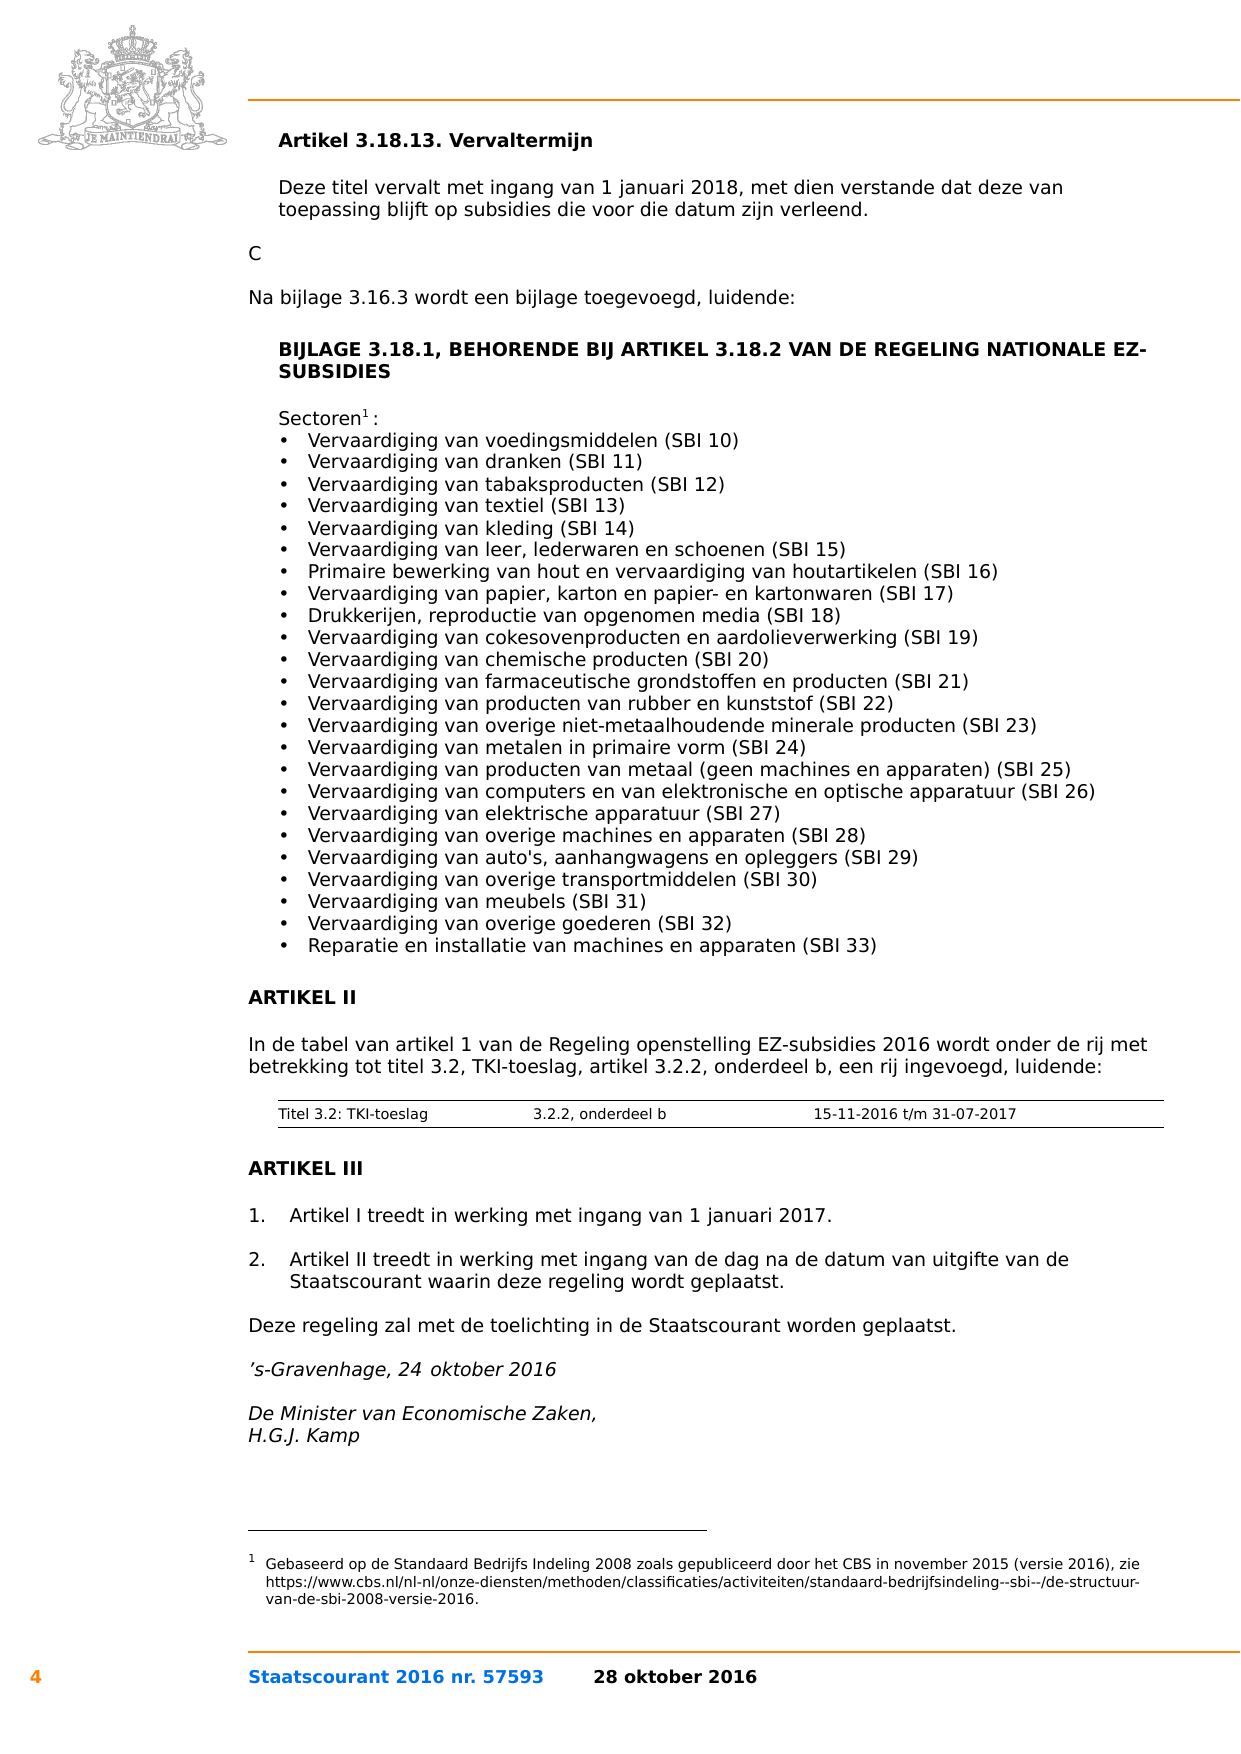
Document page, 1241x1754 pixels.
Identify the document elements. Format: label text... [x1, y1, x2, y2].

text • Vervaardiging van overige transportmiddelen (SBI 30) [278, 869, 1163, 891]
subtitle ARTIKEL II [248, 987, 1163, 1009]
text C [248, 243, 1163, 265]
text • Vervaardiging van metalen in primaire vorm (SBI 24) [278, 737, 1163, 759]
text • Vervaardiging van dranken (SBI 11) [278, 451, 1163, 473]
text • Reparatie en installatie van machines en apparaten (SBI 33) [278, 935, 1163, 957]
table_header 3.2.2, onderdeel b [527, 1101, 754, 1127]
text 2. Artikel II treedt in werking met ingang van de dag na de datum van uitgifte van de Staatscourant waarin deze regeling wordt geplaatst. [248, 1249, 1163, 1293]
text • Vervaardiging van kleding (SBI 14) [278, 517, 1163, 539]
text In de tabel van artikel 1 van de Regeling openstelling EZ-subsidies 2016 wordt onder de rij met betrekking tot titel 3.2, TKI-toeslag, artikel 3.2.2, onderdeel b, een rij ingevoegd, luidende: [248, 1034, 1163, 1078]
subtitle ARTIKEL III [248, 1158, 1163, 1180]
text • Primaire bewerking van hout en vervaardiging van houtartikelen (SBI 16) [278, 561, 1163, 583]
text • Vervaardiging van elektrische apparatuur (SBI 27) [278, 803, 1163, 825]
text • Vervaardiging van textiel (SBI 13) [278, 495, 1163, 517]
text • Vervaardiging van producten van rubber en kunststof (SBI 22) [278, 693, 1163, 715]
text • Vervaardiging van producten van metaal (geen machines en apparaten) (SBI 25) [278, 759, 1163, 781]
table_header Titel 3.2: TKI-toeslag [278, 1101, 527, 1127]
text • Vervaardiging van computers en van elektronische en optische apparatuur (SBI 26) [278, 781, 1163, 803]
text • Vervaardiging van leer, lederwaren en schoenen (SBI 15) [278, 539, 1163, 561]
text • Vervaardiging van farmaceutische grondstoffen en producten (SBI 21) [278, 671, 1163, 693]
text Gebaseerd op de Standaard Bedrijfs Indeling 2008 zoals gepubliceerd door het CBS in november 2015 (versie 2016), zie https://www.cbs.nl/nl-nl/onze-diensten/methoden/classificaties/activiteiten/standaard-bedrijfsindeling--sbi--/de-structuur-van-de-sbi-2008-versie-2016. [248, 1552, 1163, 1608]
text • Drukkerijen, reproductie van opgenomen media (SBI 18) [278, 605, 1163, 627]
text Deze regeling zal met de toelichting in de Staatscourant worden geplaatst. [248, 1315, 1163, 1337]
table_header [1136, 1101, 1163, 1127]
subtitle BIJLAGE 3.18.1, BEHORENDE BIJ ARTIKEL 3.18.2 VAN DE REGELING NATIONALE EZ-SUBSIDIES [278, 338, 1163, 382]
text • Vervaardiging van papier, karton en papier- en kartonwaren (SBI 17) [278, 583, 1163, 605]
table_header [754, 1101, 780, 1127]
text • Vervaardiging van tabaksproducten (SBI 12) [278, 473, 1163, 495]
text • Vervaardiging van voedingsmiddelen (SBI 10) [278, 429, 1163, 451]
text • Vervaardiging van overige machines en apparaten (SBI 28) [278, 825, 1163, 847]
text Deze titel vervalt met ingang van 1 januari 2018, met dien verstande dat deze van toepassing blijft op subsidies die voor die datum zijn verleend. [278, 177, 1163, 221]
text Sectoren: [278, 407, 1163, 429]
text De Minister van Economische Zaken, H.G.J. Kamp [248, 1403, 1163, 1447]
text • Vervaardiging van overige niet-metaalhoudende minerale producten (SBI 23) [278, 715, 1163, 737]
text • Vervaardiging van cokesovenproducten en aardolieverwerking (SBI 19) [278, 627, 1163, 649]
text • Vervaardiging van chemische producten (SBI 20) [278, 649, 1163, 671]
text ’s-Gravenhage, 24 oktober 2016 [248, 1359, 1163, 1381]
text 1. Artikel I treedt in werking met ingang van 1 januari 2017. [248, 1205, 1163, 1227]
text • Vervaardiging van auto's, aanhangwagens en opleggers (SBI 29) [278, 847, 1163, 869]
table_header 15-11-2016 t/m 31-07-2017 [807, 1101, 1136, 1127]
table_header [780, 1101, 807, 1127]
text • Vervaardiging van meubels (SBI 31) [278, 891, 1163, 913]
text Na bijlage 3.16.3 wordt een bijlage toegevoegd, luidende: [248, 287, 1163, 308]
text • Vervaardiging van overige goederen (SBI 32) [278, 913, 1163, 935]
subtitle Artikel 3.18.13. Vervaltermijn [278, 130, 1163, 152]
picture [38, 25, 227, 150]
